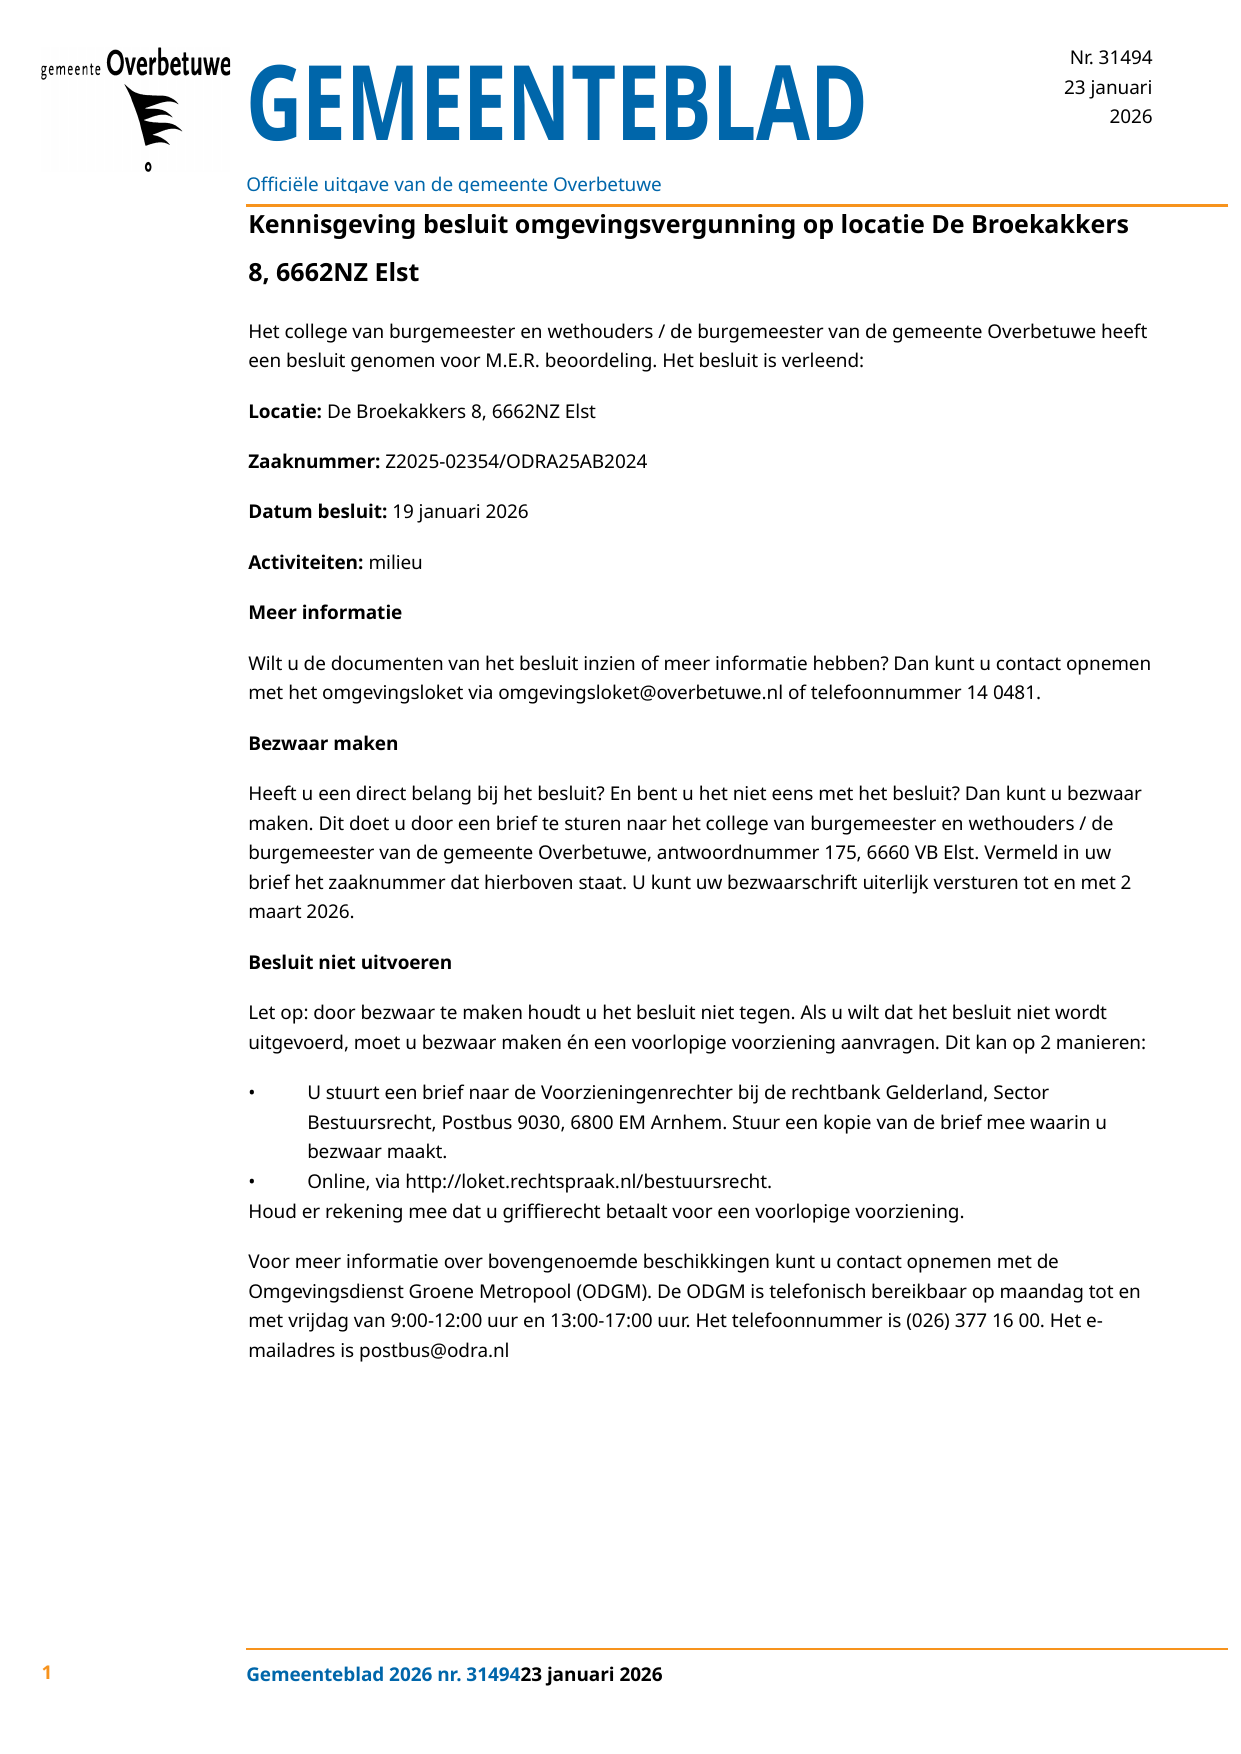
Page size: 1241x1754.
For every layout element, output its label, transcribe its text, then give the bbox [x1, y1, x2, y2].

text Locatie: De Broekakkers 8, 6662NZ Elst [248, 398, 1152, 424]
picture [41, 47, 231, 172]
list U stuurt een brief naar de Voorzieningenrechter bij de rechtbank Gelderland, Sector Bestuursrecht, Postbus 9030, 6800 EM Arnhem. Stuur een kopie van de brief mee waarin u bezwaar maakt. [248, 1079, 1152, 1164]
list Online, via http://loket.rechtspraak.nl/bestuursrecht. [248, 1168, 1152, 1194]
text Zaaknummer: Z2025-02354/ODRA25AB2024 [248, 448, 1152, 474]
text Datum besluit: 19 januari 2026 [248, 499, 1152, 524]
text Besluit niet uitvoeren [248, 949, 1152, 975]
text Heeft u een direct belang bij het besluit? En bent u het niet eens met het besluit? Dan kunt u bezwaar maken. Dit doet u door een brief te sturen naar het college van burgemeester en wethouders / de burgemeester van de gemeente Overbetuwe, antwoordnummer 175, 6660 VB Elst. Vermeld in uw brief het zaaknummer dat hierboven staat. U kunt uw bezwaarschrift uiterlijk versturen tot en met 2 maart 2026. [248, 780, 1152, 924]
text Activiteiten: milieu [248, 549, 1152, 575]
text Bezwaar maken [248, 730, 1152, 756]
text Let op: door bezwaar te maken houdt u het besluit niet tegen. Als u wilt dat het besluit niet wordt uitgevoerd, moet u bezwaar maken én een voorlopige voorziening aanvragen. Dit kan op 2 manieren: [248, 999, 1152, 1055]
text Voor meer informatie over bovengenoemde beschikkingen kunt u contact opnemen met de Omgevingsdienst Groene Metropool (ODGM). De ODGM is telefonisch bereikbaar op maandag tot en met vrijdag van 9:00-12:00 uur en 13:00-17:00 uur. Het telefoonnummer is (026) 377 16 00. Het e-mailadres is postbus@odra.nl [248, 1248, 1152, 1363]
text Wilt u de documenten van het besluit inzien of meer informatie hebben? Dan kunt u contact opnemen met het omgevingsloket via omgevingsloket@overbetuwe.nl of telefoonnummer 14 0481. [248, 650, 1152, 705]
text Houd er rekening mee dat u griffierecht betaalt voor een voorlopige voorziening. [248, 1198, 1152, 1224]
text Meer informatie [248, 599, 1152, 625]
text Kennisgeving besluit omgevingsvergunning op locatie De Broekakkers 8, 6662NZ Elst [248, 207, 1152, 288]
text Het college van burgemeester en wethouders / de burgemeester van de gemeente Overbetuwe heeft een besluit genomen voor M.E.R. beoordeling. Het besluit is verleend: [248, 318, 1152, 373]
